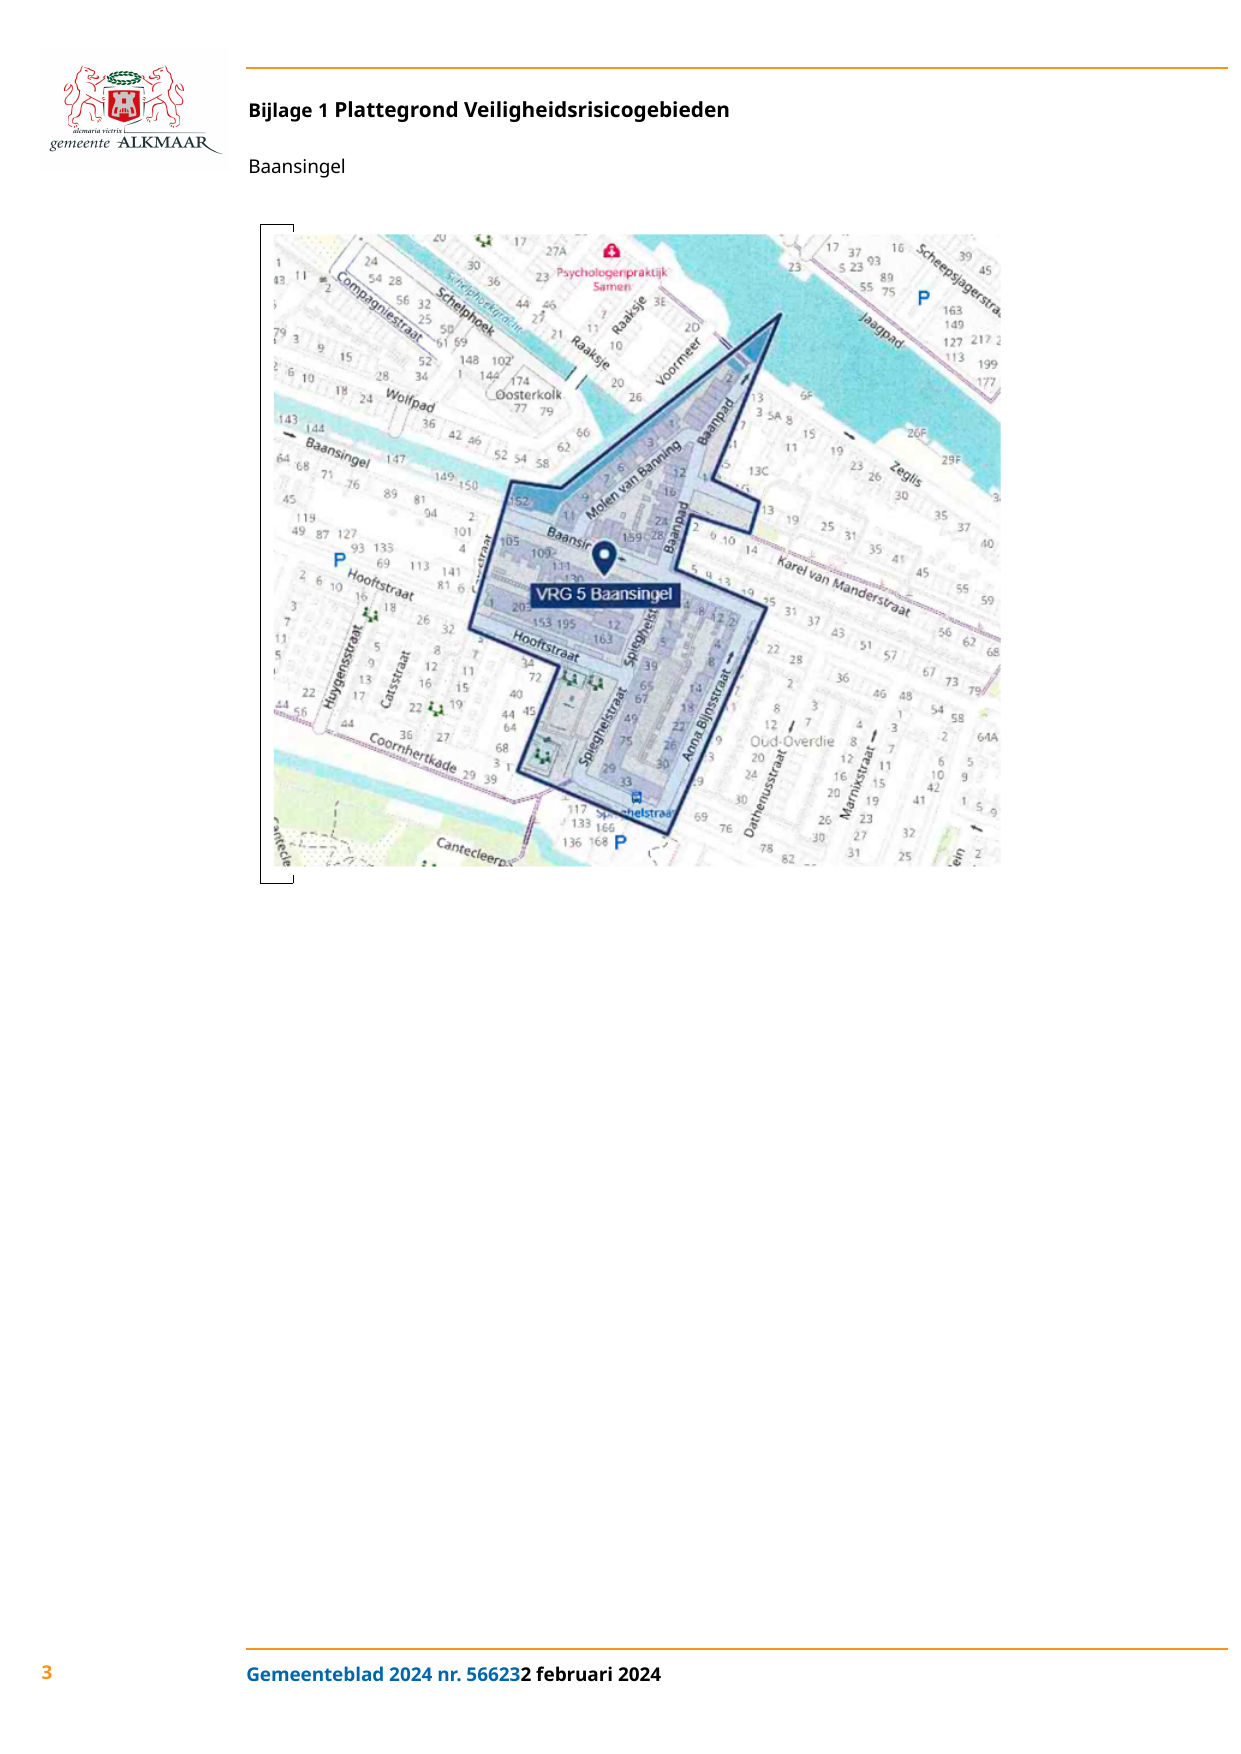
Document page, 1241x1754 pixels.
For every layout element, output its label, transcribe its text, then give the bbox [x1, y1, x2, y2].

text Bijlage 1 Plattegrond Veiligheidsrisicogebieden [248, 95, 1152, 123]
text Baansingel [248, 153, 1152, 179]
picture [41, 47, 231, 172]
picture [268, 232, 1008, 875]
